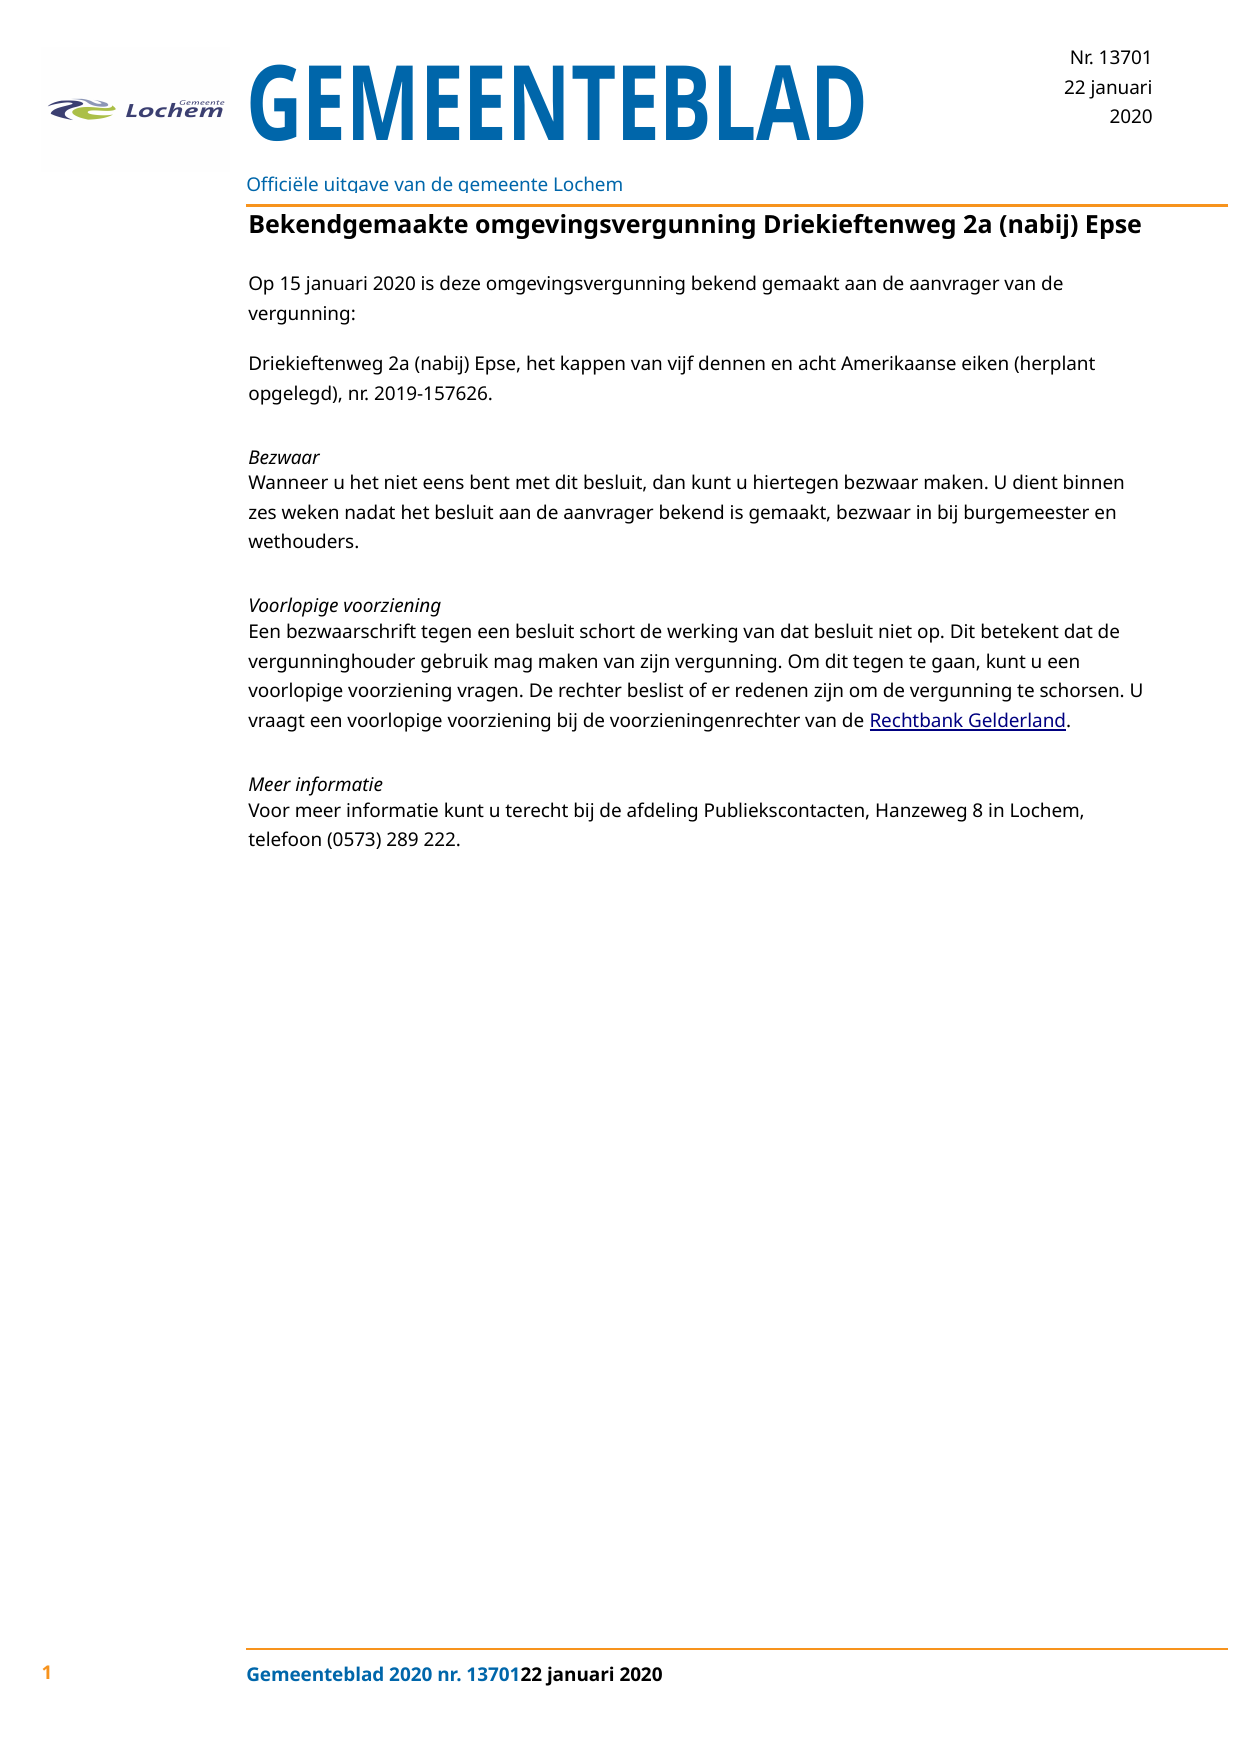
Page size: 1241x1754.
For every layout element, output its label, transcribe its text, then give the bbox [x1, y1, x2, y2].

picture [41, 47, 231, 172]
text Op 15 januari 2020 is deze omgevingsvergunning bekend gemaakt aan de aanvrager van de vergunning: [248, 270, 1152, 326]
text Een bezwaarschrift tegen een besluit schort de werking van dat besluit niet op. Dit betekent dat de vergunninghouder gebruik mag maken van zijn vergunning. Om dit tegen te gaan, kunt u een voorlopige voorziening vragen. De rechter beslist of er redenen zijn om de vergunning te schorsen. U vraagt een voorlopige voorziening bij de voorzieningenrechter van de Rechtbank Gelderland. [248, 618, 1152, 733]
text Driekieftenweg 2a (nabij) Epse, het kappen van vijf dennen en acht Amerikaanse eiken (herplant opgelegd), nr. 2019-157626. [248, 350, 1152, 406]
text Bezwaar [248, 444, 1152, 469]
text Voor meer informatie kunt u terecht bij de afdeling Publiekscontacten, Hanzeweg 8 in Lochem, telefoon (0573) 289 222. [248, 797, 1152, 852]
text Voorlopige voorziening [248, 593, 1152, 618]
text Wanneer u het niet eens bent met dit besluit, dan kunt u hiertegen bezwaar maken. U dient binnen zes weken nadat het besluit aan de aanvrager bekend is gemaakt, bezwaar in bij burgemeester en wethouders. [248, 469, 1152, 554]
text Bekendgemaakte omgevingsvergunning Driekieftenweg 2a (nabij) Epse [248, 207, 1152, 241]
text Meer informatie [248, 771, 1152, 797]
